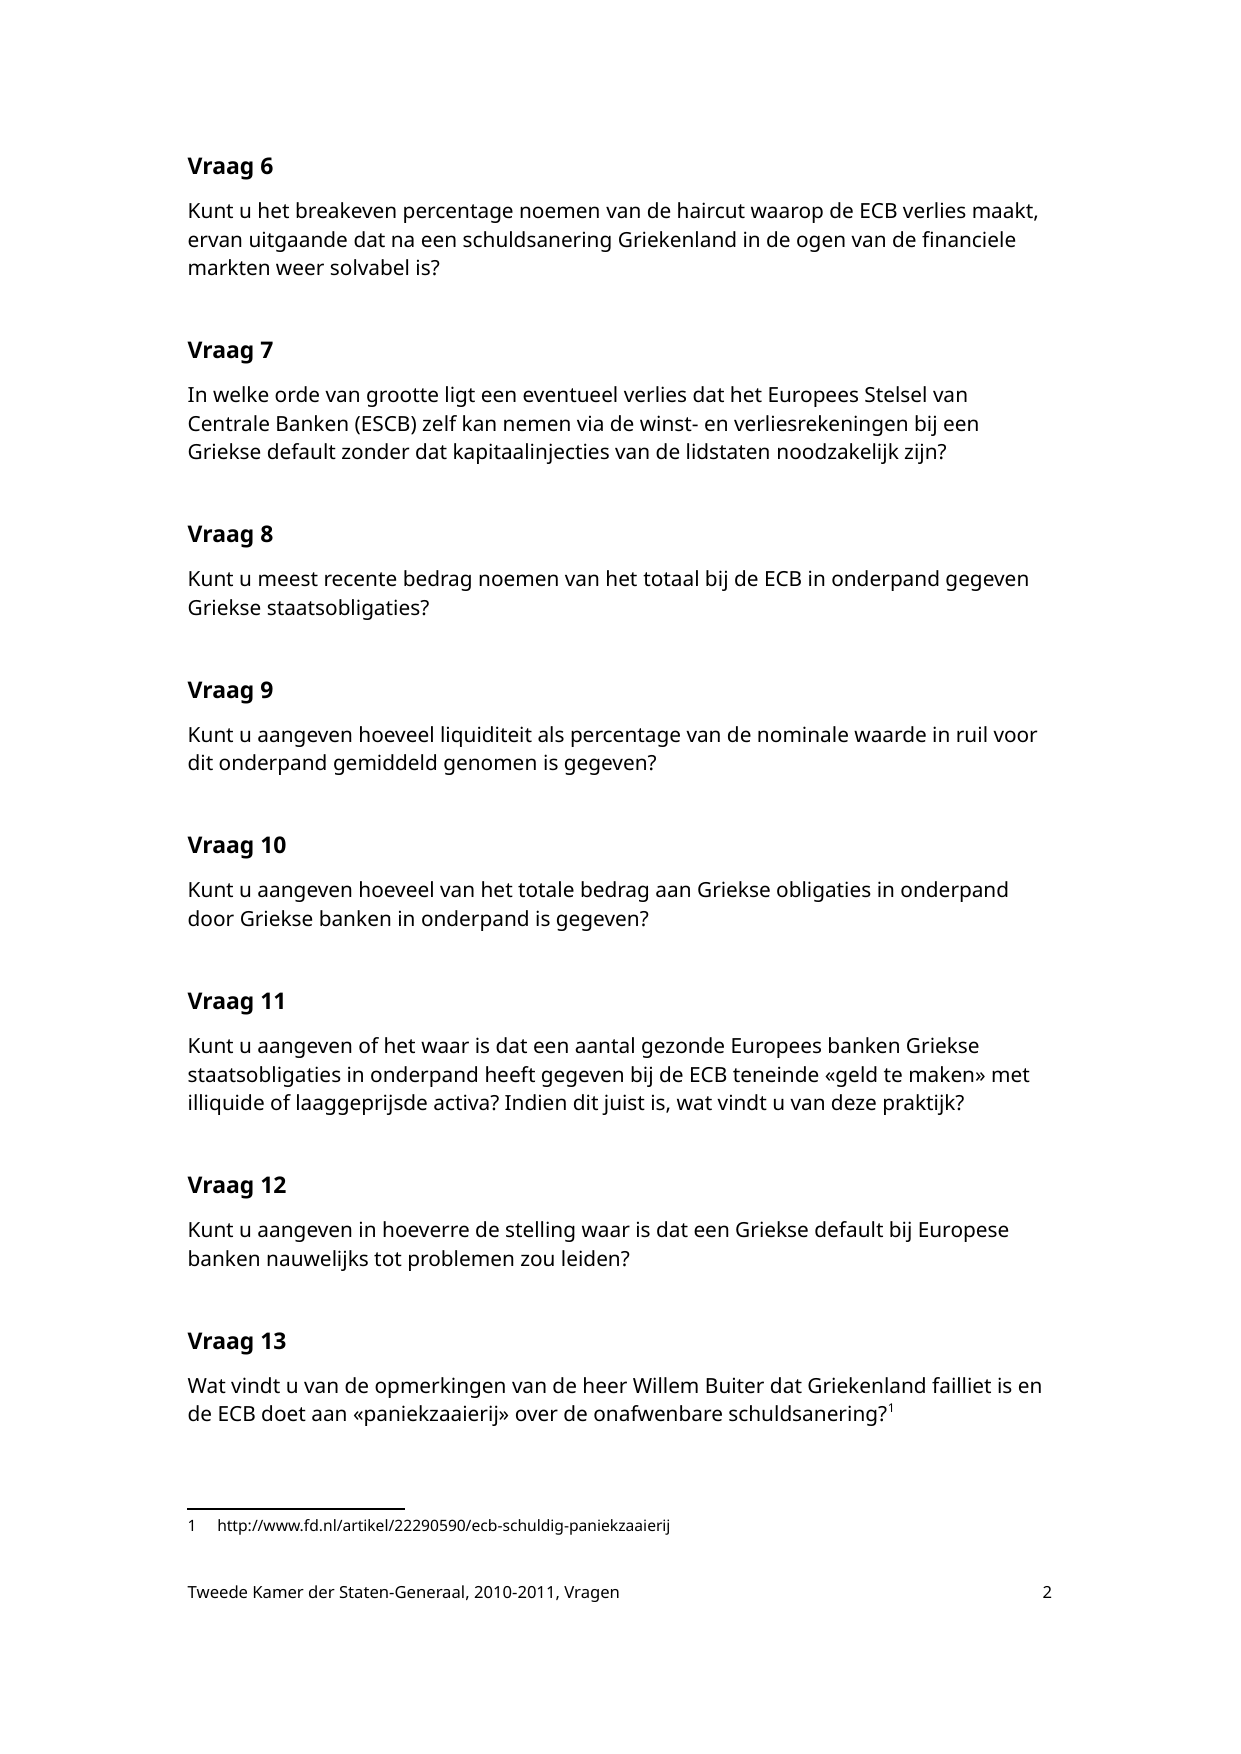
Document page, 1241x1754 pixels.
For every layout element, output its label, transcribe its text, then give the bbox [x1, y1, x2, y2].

subtitle Vraag 12 [187, 1169, 1053, 1200]
subtitle Vraag 10 [187, 829, 1053, 861]
subtitle Vraag 8 [187, 518, 1053, 549]
subtitle Vraag 11 [187, 985, 1053, 1016]
text Kunt u aangeven hoeveel van het totale bedrag aan Griekse obligaties in onderpand door Griekse banken in onderpand is gegeven? [187, 876, 1053, 932]
text Kunt u aangeven of het waar is dat een aantal gezonde Europees banken Griekse staatsobligaties in onderpand heeft gegeven bij de ECB teneinde «geld te maken» met illiquide of laaggeprijsde activa? Indien dit juist is, wat vindt u van deze praktijk? [187, 1031, 1053, 1117]
text Kunt u het breakeven percentage noemen van de haircut waarop de ECB verlies maakt, ervan uitgaande dat na een schuldsanering Griekenland in de ogen van de financiele markten weer solvabel is? [187, 196, 1053, 282]
subtitle Vraag 9 [187, 674, 1053, 705]
text http://www.fd.nl/artikel/22290590/ecb-schuldig-paniekzaaierij [187, 1508, 1053, 1536]
text Kunt u aangeven in hoeverre de stelling waar is dat een Griekse default bij Europese banken nauwelijks tot problemen zou leiden? [187, 1215, 1053, 1272]
subtitle Vraag 6 [187, 150, 1053, 181]
text Wat vindt u van de opmerkingen van de heer Willem Buiter dat Griekenland failliet is en de ECB doet aan «paniekzaaierij» over de onafwenbare schuldsanering? [187, 1371, 1053, 1428]
text In welke orde van grootte ligt een eventueel verlies dat het Europees Stelsel van Centrale Banken (ESCB) zelf kan nemen via de winst- en verliesrekeningen bij een Griekse default zonder dat kapitaalinjecties van de lidstaten noodzakelijk zijn? [187, 380, 1053, 466]
subtitle Vraag 13 [187, 1325, 1053, 1356]
text Kunt u meest recente bedrag noemen van het totaal bij de ECB in onderpand gegeven Griekse staatsobligaties? [187, 564, 1053, 621]
text Kunt u aangeven hoeveel liquiditeit als percentage van de nominale waarde in ruil voor dit onderpand gemiddeld genomen is gegeven? [187, 720, 1053, 777]
subtitle Vraag 7 [187, 334, 1053, 365]
